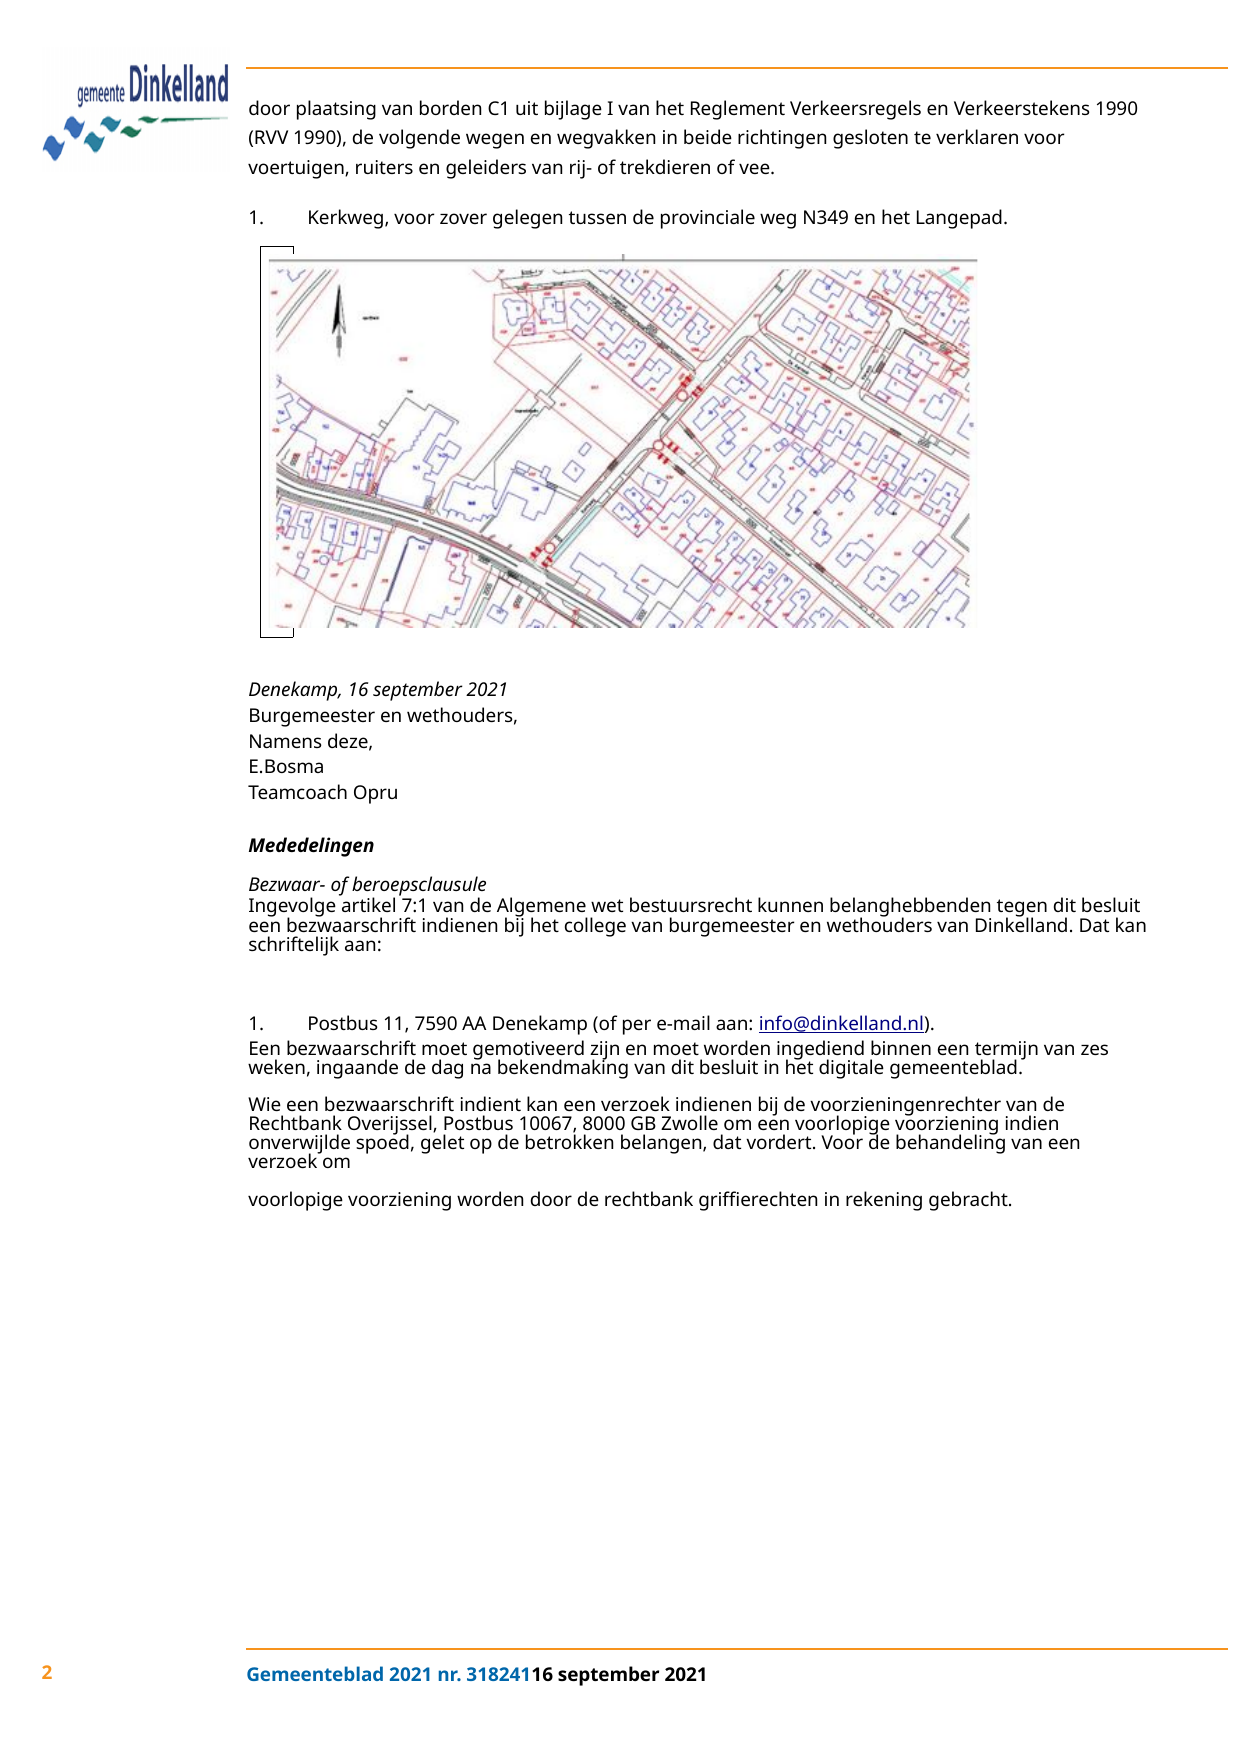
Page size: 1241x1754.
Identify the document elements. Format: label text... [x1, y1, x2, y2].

list Kerkweg, voor zover gelegen tussen de provinciale weg N349 en het Langepad. [248, 204, 1152, 230]
picture [41, 47, 231, 172]
text Namens deze, [248, 728, 1152, 754]
text door plaatsing van borden C1 uit bijlage I van het Reglement Verkeersregels en Verkeerstekens 1990 (RVV 1990), de volgende wegen en wegvakken in beide richtingen gesloten te verklaren voor voertuigen, ruiters en geleiders van rij- of trekdieren of vee. [248, 95, 1152, 180]
text voorlopige voorziening worden door de rechtbank griffierechten in rekening gebracht. [248, 1191, 1152, 1210]
list Postbus 11, 7590 AA Denekamp (of per e-mail aan: info@dinkelland.nl). [248, 1010, 1152, 1036]
text Wie een bezwaarschrift indient kan een verzoek indienen bij de voorzieningenrechter van de Rechtbank Overijssel, Postbus 10067, 8000 GB Zwolle om een voorlopige voorziening indien onverwijlde spoed, gelet op de betrokken belangen, dat vordert. Voor de behandeling van een verzoek om [248, 1096, 1152, 1173]
text Mededelingen [248, 832, 1152, 858]
text Denekamp, 16 september 2021 [248, 677, 1152, 702]
picture [268, 254, 978, 628]
text Burgemeester en wethouders, [248, 702, 1152, 728]
text Ingevolge artikel 7:1 van de Algemene wet bestuursrecht kunnen belanghebbenden tegen dit besluit een bezwaarschrift indienen bij het college van burgemeester en wethouders van Dinkelland. Dat kan schriftelijk aan: [248, 897, 1152, 955]
text E.Bosma [248, 754, 1152, 779]
text Bezwaar- of beroepsclausule [248, 872, 1152, 897]
text Teamcoach Opru [248, 779, 1152, 805]
text Een bezwaarschrift moet gemotiveerd zijn en moet worden ingediend binnen een termijn van zes weken, ingaande de dag na bekendmaking van dit besluit in het digitale gemeenteblad. [248, 1039, 1152, 1078]
